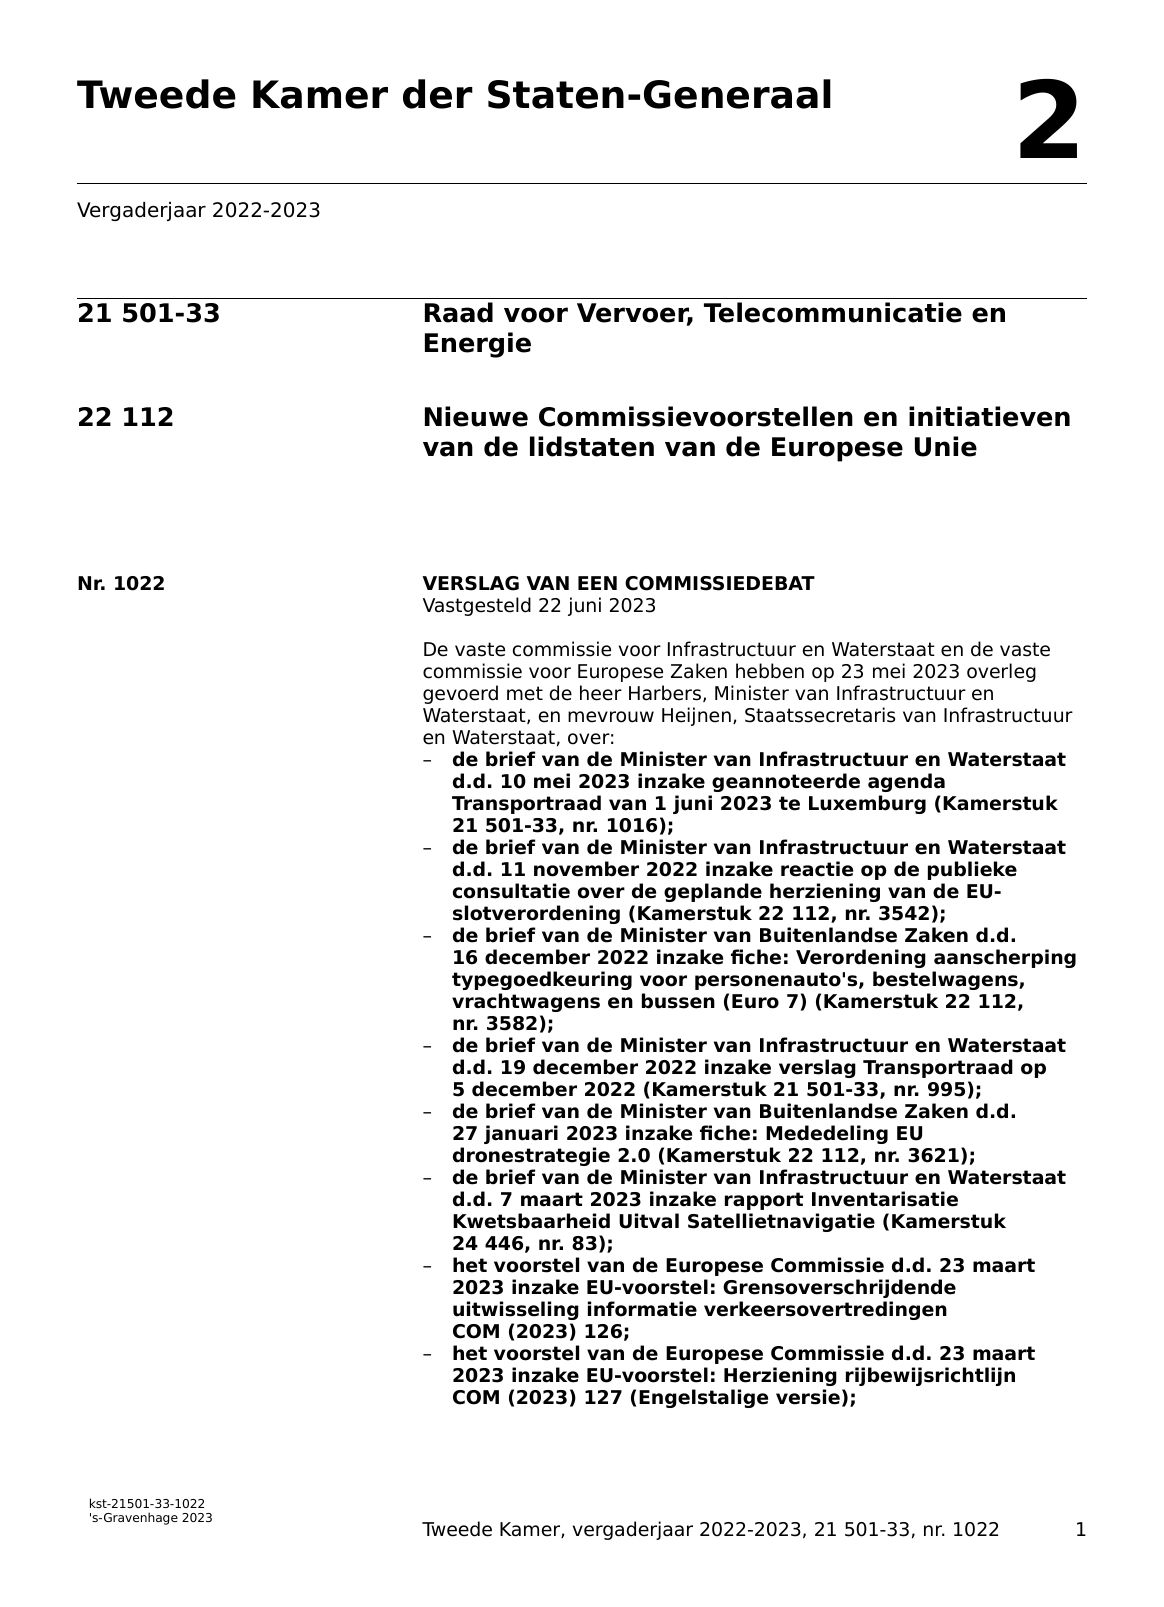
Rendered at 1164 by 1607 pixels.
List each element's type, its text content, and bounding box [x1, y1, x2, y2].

text Vastgesteld 22 juni 2023 [422, 595, 1087, 617]
subtitle 21 501-33 Raad voor Vervoer, Telecommunicatie en Energie [77, 299, 1087, 358]
text – de brief van de Minister van Buitenlandse Zaken d.d. 27 januari 2023 inzake fiche: Mededeling EU dronestrategie 2.0 (Kamerstuk 22 112, nr. 3621); [422, 1101, 1087, 1167]
subtitle 22 112 Nieuwe Commissievoorstellen en initiatieven van de lidstaten van de Europese Unie [77, 403, 1087, 462]
text – de brief van de Minister van Infrastructuur en Waterstaat d.d. 11 november 2022 inzake reactie op de publieke consultatie over de geplande herziening van de EU-slotverordening (Kamerstuk 22 112, nr. 3542); [422, 837, 1087, 925]
text 's-Gravenhage 2023 [88, 1511, 323, 1525]
text De vaste commissie voor Infrastructuur en Waterstaat en de vaste commissie voor Europese Zaken hebben op 23 mei 2023 overleg gevoerd met de heer Harbers, Minister van Infrastructuur en Waterstaat, en mevrouw Heijnen, Staatssecretaris van Infrastructuur en Waterstaat, over: [422, 639, 1087, 749]
text – de brief van de Minister van Infrastructuur en Waterstaat d.d. 7 maart 2023 inzake rapport Inventarisatie Kwetsbaarheid Uitval Satellietnavigatie (Kamerstuk 24 446, nr. 83); [422, 1167, 1087, 1255]
subtitle Nr. 1022 VERSLAG VAN EEN COMMISSIEDEBAT [77, 573, 1087, 595]
text – het voorstel van de Europese Commissie d.d. 23 maart 2023 inzake EU-voorstel: Herziening rijbewijsrichtlijn COM (2023) 127 (Engelstalige versie); [422, 1343, 1087, 1408]
text – de brief van de Minister van Buitenlandse Zaken d.d. 16 december 2022 inzake fiche: Verordening aanscherping typegoedkeuring voor personenauto's, bestelwagens, vrachtwagens en bussen (Euro 7) (Kamerstuk 22 112, nr. 3582); [422, 925, 1087, 1035]
table_header Tweede Kamer der Staten-Generaal [77, 59, 886, 183]
table_cell Vergaderjaar 2022-2023 [77, 184, 1087, 298]
text kst-21501-33-1022 [88, 1497, 323, 1511]
table_header 2 [886, 59, 1087, 183]
text – de brief van de Minister van Infrastructuur en Waterstaat d.d. 19 december 2022 inzake verslag Transportraad op 5 december 2022 (Kamerstuk 21 501-33, nr. 995); [422, 1035, 1087, 1101]
text – de brief van de Minister van Infrastructuur en Waterstaat d.d. 10 mei 2023 inzake geannoteerde agenda Transportraad van 1 juni 2023 te Luxemburg (Kamerstuk 21 501-33, nr. 1016); [422, 749, 1087, 837]
text – het voorstel van de Europese Commissie d.d. 23 maart 2023 inzake EU-voorstel: Grensoverschrijdende uitwisseling informatie verkeersovertredingen COM (2023) 126; [422, 1255, 1087, 1343]
